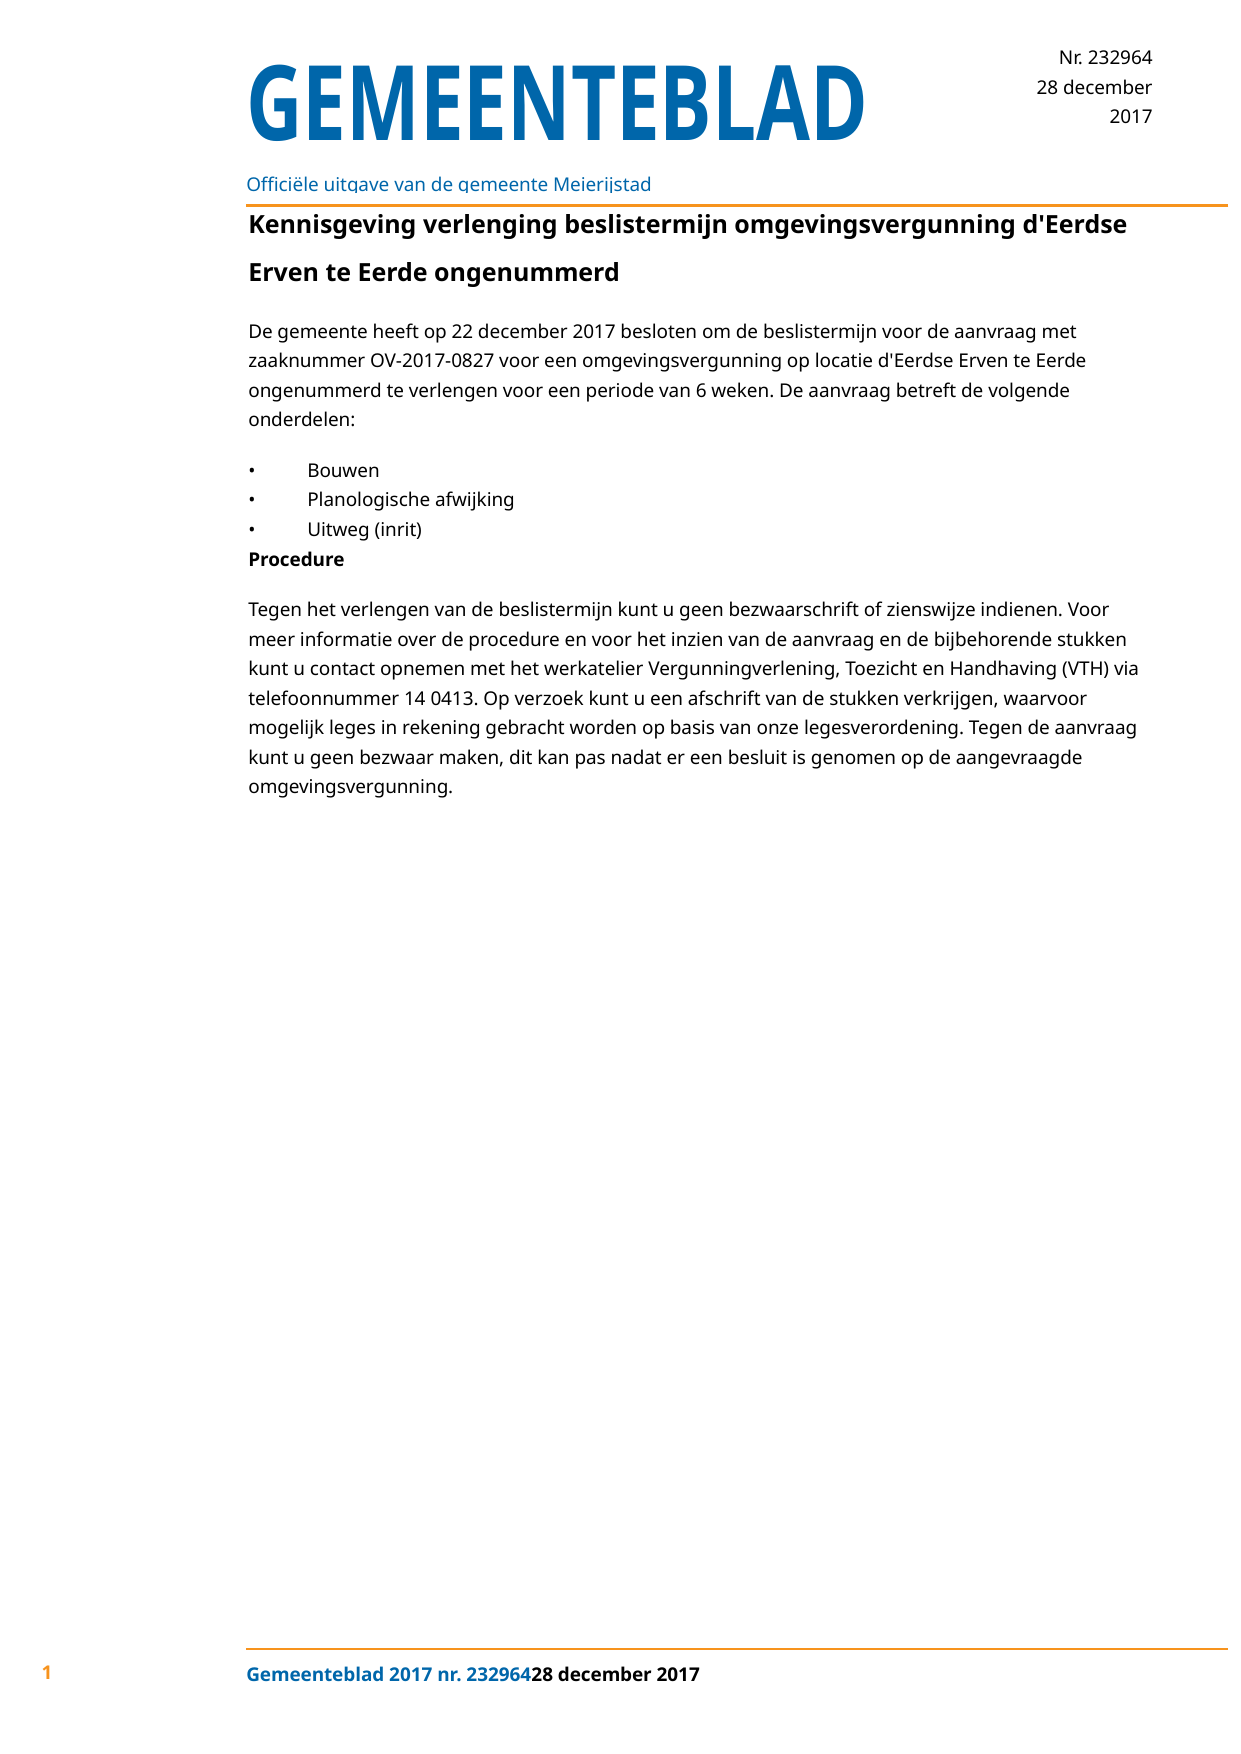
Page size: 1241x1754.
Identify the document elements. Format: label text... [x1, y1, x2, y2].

list Bouwen [248, 457, 1152, 483]
list Planologische afwijking [248, 487, 1152, 512]
list Uitweg (inrit) [248, 516, 1152, 542]
text De gemeente heeft op 22 december 2017 besloten om de beslistermijn voor de aanvraag met zaaknummer OV-2017-0827 voor een omgevingsvergunning op locatie d'Eerdse Erven te Eerde ongenummerd te verlengen voor een periode van 6 weken. De aanvraag betreft de volgende onderdelen: [248, 318, 1152, 432]
text Kennisgeving verlenging beslistermijn omgevingsvergunning d'Eerdse Erven te Eerde ongenummerd [248, 207, 1152, 288]
picture [41, 47, 231, 172]
text Tegen het verlengen van de beslistermijn kunt u geen bezwaarschrift of zienswijze indienen. Voor meer informatie over de procedure en voor het inzien van de aanvraag en de bijbehorende stukken kunt u contact opnemen met het werkatelier Vergunningverlening, Toezicht en Handhaving (VTH) via telefoonnummer 14 0413. Op verzoek kunt u een afschrift van de stukken verkrijgen, waarvoor mogelijk leges in rekening gebracht worden op basis van onze legesverordening. Tegen de aanvraag kunt u geen bezwaar maken, dit kan pas nadat er een besluit is genomen op de aangevraagde omgevingsvergunning. [248, 596, 1152, 799]
text Procedure [248, 546, 1152, 572]
